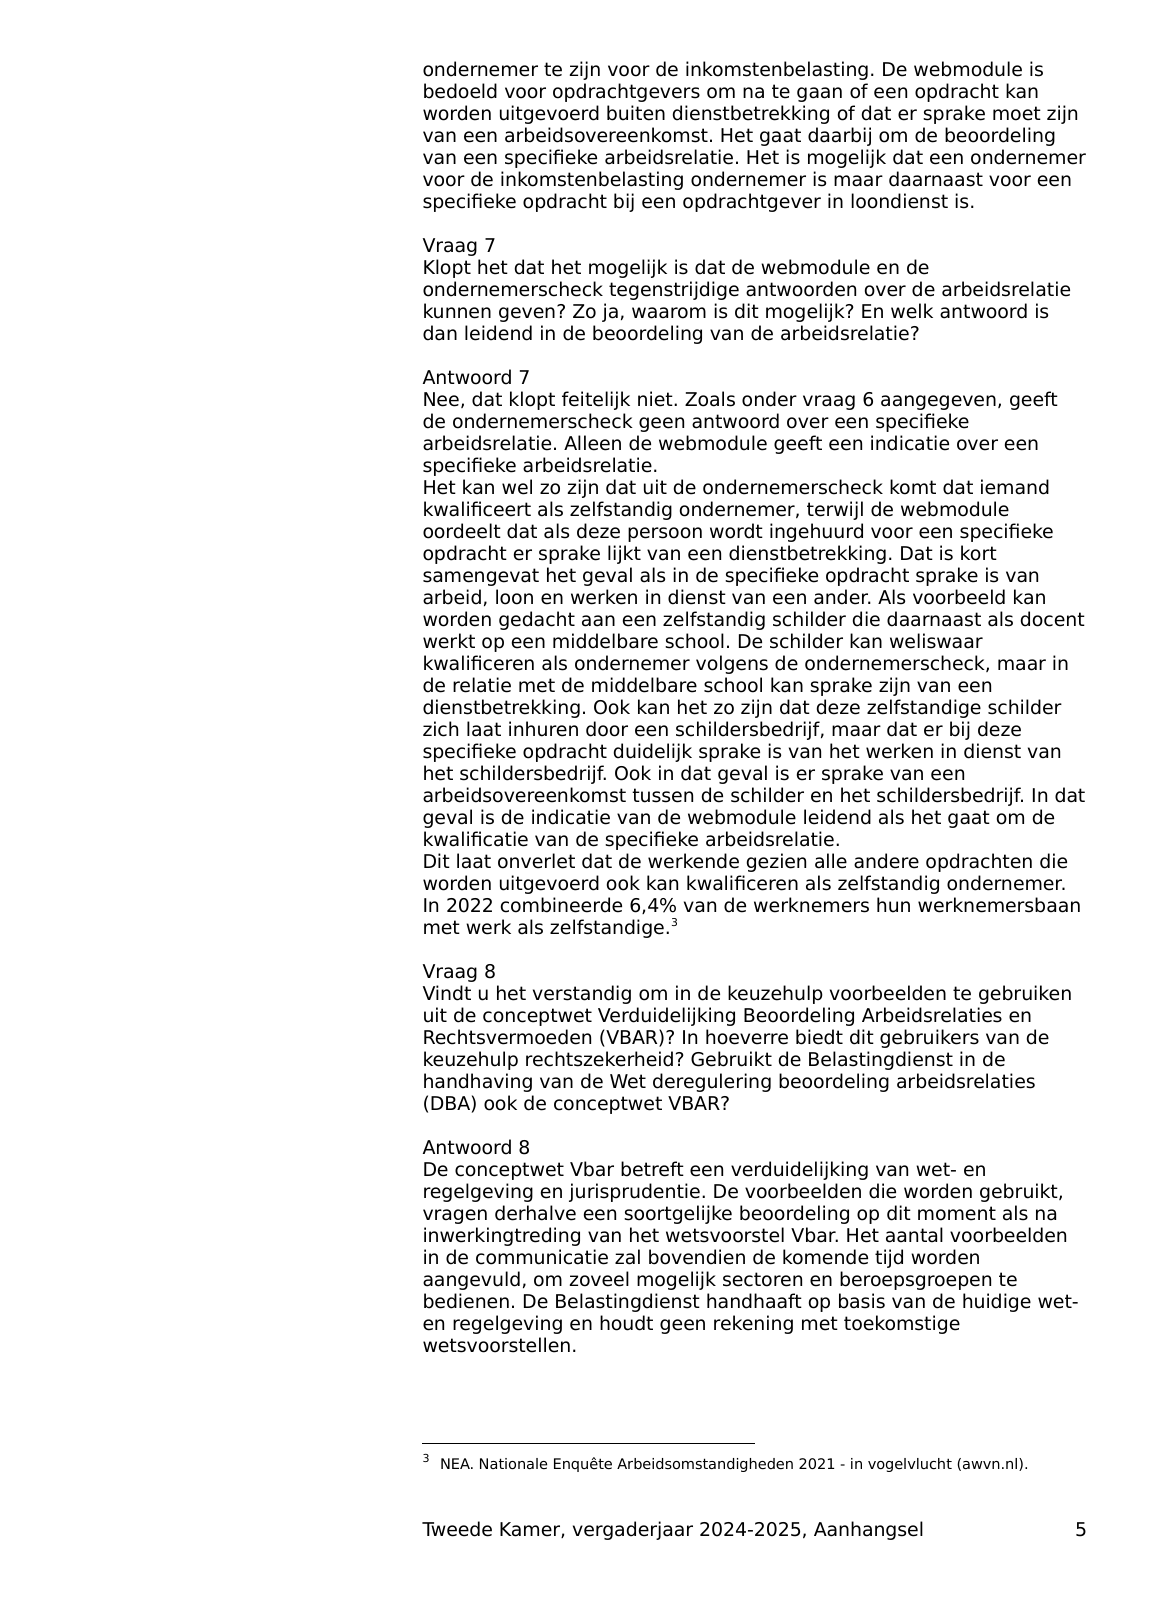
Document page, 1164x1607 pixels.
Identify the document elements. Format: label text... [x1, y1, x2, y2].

text Vindt u het verstandig om in de keuzehulp voorbeelden te gebruiken uit de conceptwet Verduidelijking Beoordeling Arbeidsrelaties en Rechtsvermoeden (VBAR)? In hoeverre biedt dit gebruikers van de keuzehulp rechtszekerheid? Gebruikt de Belastingdienst in de handhaving van de Wet deregulering beoordeling arbeidsrelaties (DBA) ook de conceptwet VBAR? [422, 983, 1087, 1115]
text Nee, dat klopt feitelijk niet. Zoals onder vraag 6 aangegeven, geeft de ondernemerscheck geen antwoord over een specifieke arbeidsrelatie. Alleen de webmodule geeft een indicatie over een specifieke arbeidsrelatie. [422, 389, 1087, 477]
text Klopt het dat het mogelijk is dat de webmodule en de ondernemerscheck tegenstrijdige antwoorden over de arbeidsrelatie kunnen geven? Zo ja, waarom is dit mogelijk? En welk antwoord is dan leidend in de beoordeling van de arbeidsrelatie? [422, 257, 1087, 345]
text De conceptwet Vbar betreft een verduidelijking van wet- en regelgeving en jurisprudentie. De voorbeelden die worden gebruikt, vragen derhalve een soortgelijke beoordeling op dit moment als na inwerkingtreding van het wetsvoorstel Vbar. Het aantal voorbeelden in de communicatie zal bovendien de komende tijd worden aangevuld, om zoveel mogelijk sectoren en beroepsgroepen te bedienen. De Belastingdienst handhaaft op basis van de huidige wet- en regelgeving en houdt geen rekening met toekomstige wetsvoorstellen. [422, 1159, 1087, 1357]
text Vraag 7 [422, 235, 1087, 257]
text NEA. Nationale Enquête Arbeidsomstandigheden 2021 - in vogelvlucht (awvn.nl). [422, 1452, 1087, 1474]
text Antwoord 8 [422, 1137, 1087, 1159]
text ondernemer te zijn voor de inkomstenbelasting. De webmodule is bedoeld voor opdrachtgevers om na te gaan of een opdracht kan worden uitgevoerd buiten dienstbetrekking of dat er sprake moet zijn van een arbeidsovereenkomst. Het gaat daarbij om de beoordeling van een specifieke arbeidsrelatie. Het is mogelijk dat een ondernemer voor de inkomstenbelasting ondernemer is maar daarnaast voor een specifieke opdracht bij een opdrachtgever in loondienst is. [422, 59, 1087, 213]
text Vraag 8 [422, 961, 1087, 983]
text Antwoord 7 [422, 367, 1087, 389]
text Dit laat onverlet dat de werkende gezien alle andere opdrachten die worden uitgevoerd ook kan kwalificeren als zelfstandig ondernemer. In 2022 combineerde 6,4% van de werknemers hun werknemersbaan met werk als zelfstandige. [422, 851, 1087, 939]
text Het kan wel zo zijn dat uit de ondernemerscheck komt dat iemand kwalificeert als zelfstandig ondernemer, terwijl de webmodule oordeelt dat als deze persoon wordt ingehuurd voor een specifieke opdracht er sprake lijkt van een dienstbetrekking. Dat is kort samengevat het geval als in de specifieke opdracht sprake is van arbeid, loon en werken in dienst van een ander. Als voorbeeld kan worden gedacht aan een zelfstandig schilder die daarnaast als docent werkt op een middelbare school. De schilder kan weliswaar kwalificeren als ondernemer volgens de ondernemerscheck, maar in de relatie met de middelbare school kan sprake zijn van een dienstbetrekking. Ook kan het zo zijn dat deze zelfstandige schilder zich laat inhuren door een schildersbedrijf, maar dat er bij deze specifieke opdracht duidelijk sprake is van het werken in dienst van het schildersbedrijf. Ook in dat geval is er sprake van een arbeidsovereenkomst tussen de schilder en het schildersbedrijf. In dat geval is de indicatie van de webmodule leidend als het gaat om de kwalificatie van de specifieke arbeidsrelatie. [422, 477, 1087, 851]
